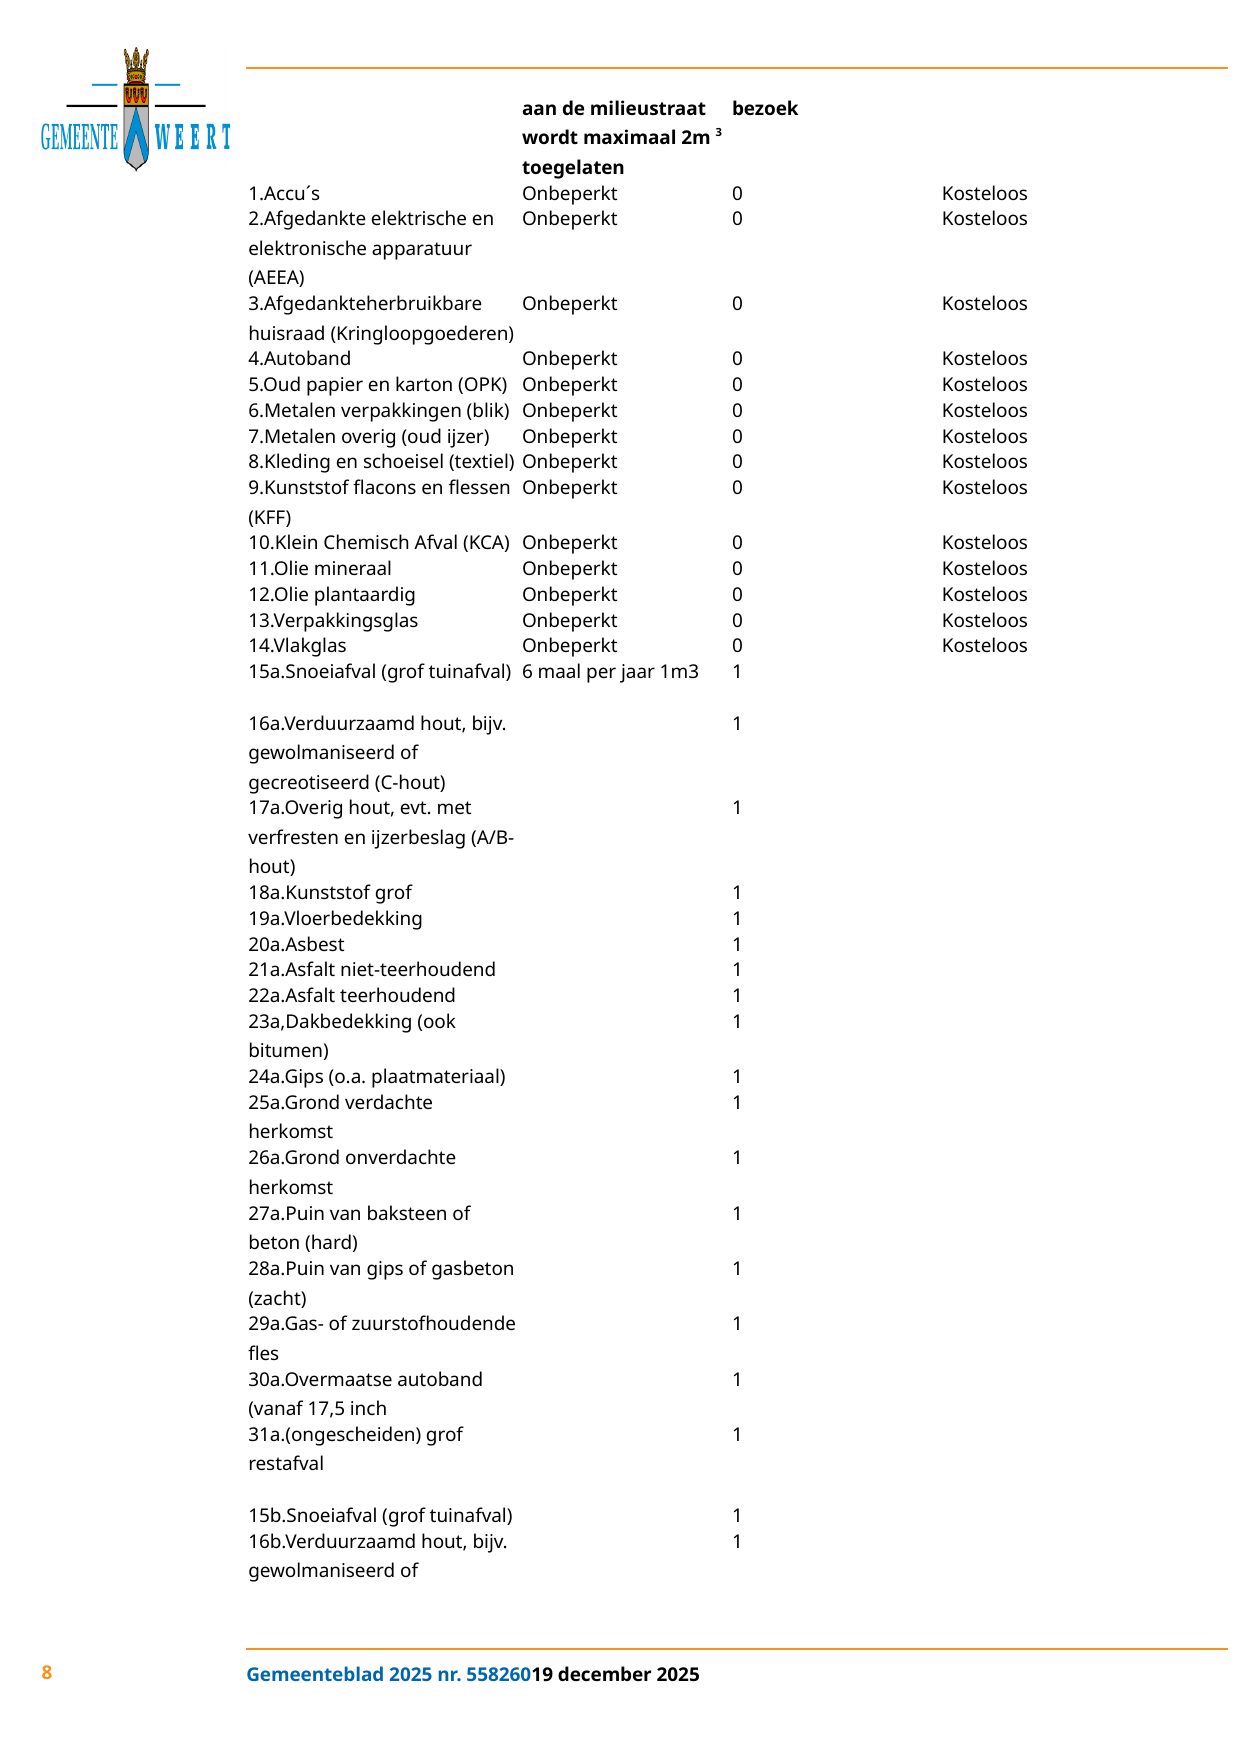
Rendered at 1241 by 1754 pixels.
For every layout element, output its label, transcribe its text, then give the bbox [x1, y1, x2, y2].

table_cell [942, 1008, 1152, 1063]
table_cell [522, 1200, 732, 1255]
table_cell [522, 1089, 732, 1144]
table_cell [522, 1310, 732, 1366]
table_cell [942, 1089, 1152, 1144]
table_cell 16b.Verduurzaamd hout, bijv. gewolmaniseerd of [248, 1528, 522, 1583]
table_header bezoek [732, 95, 942, 180]
table_cell [942, 710, 1152, 794]
table_cell 1 [732, 1528, 942, 1583]
table_cell [942, 795, 1152, 879]
table_cell [522, 905, 732, 931]
table_cell Kosteloos [942, 205, 1152, 290]
table_cell 19a.Vloerbedekking [248, 905, 522, 931]
table_cell [522, 957, 732, 982]
table_cell 30a.Overmaatse autoband (vanaf 17,5 inch [248, 1366, 522, 1421]
table_cell [522, 1421, 732, 1476]
table_cell [942, 658, 1152, 684]
table_cell [522, 983, 732, 1008]
table_cell Kosteloos [942, 180, 1152, 205]
table_cell [942, 1366, 1152, 1421]
table_cell 11.Olie mineraal [248, 555, 522, 581]
table_cell [522, 1064, 732, 1089]
table_cell 1 [732, 710, 942, 794]
table_cell 29a.Gas- of zuurstofhoudende fles [248, 1310, 522, 1366]
table_cell [942, 684, 1152, 710]
table_cell [942, 957, 1152, 982]
table_cell [522, 710, 732, 794]
table_cell 3.Afgedankteherbruikbare huisraad (Kringloopgoederen) [248, 290, 522, 346]
table_cell 1 [732, 1310, 942, 1366]
table_cell [522, 880, 732, 905]
table_cell [942, 1064, 1152, 1089]
table_cell 0 [732, 607, 942, 632]
table_cell 1 [732, 957, 942, 982]
table_cell [248, 684, 522, 710]
table_cell Kosteloos [942, 530, 1152, 555]
table_cell 0 [732, 423, 942, 448]
table_cell 1 [732, 1145, 942, 1200]
table_cell Kosteloos [942, 555, 1152, 581]
table_cell Onbeperkt [522, 180, 732, 205]
table_cell Onbeperkt [522, 397, 732, 423]
table_cell 0 [732, 205, 942, 290]
table_cell 1 [732, 1064, 942, 1089]
table_cell 26a.Grond onverdachte herkomst [248, 1145, 522, 1200]
table_cell Kosteloos [942, 346, 1152, 371]
table_cell 0 [732, 346, 942, 371]
table_cell Onbeperkt [522, 346, 732, 371]
table_cell Onbeperkt [522, 371, 732, 397]
table_cell [732, 684, 942, 710]
table_cell Kosteloos [942, 449, 1152, 474]
table_cell [942, 1476, 1152, 1502]
table_cell 1 [732, 1089, 942, 1144]
table_cell [522, 795, 732, 879]
table_cell 13.Verpakkingsglas [248, 607, 522, 632]
table_cell Onbeperkt [522, 290, 732, 346]
table_cell [522, 684, 732, 710]
table_cell 22a.Asfalt teerhoudend [248, 983, 522, 1008]
table_cell 0 [732, 555, 942, 581]
table_cell [522, 1502, 732, 1528]
table_cell Kosteloos [942, 290, 1152, 346]
table_cell 1 [732, 1008, 942, 1063]
table_cell Kosteloos [942, 423, 1152, 448]
table_cell Onbeperkt [522, 205, 732, 290]
table_header [942, 95, 1152, 180]
table_cell [522, 1528, 732, 1583]
table_cell 1 [732, 1502, 942, 1528]
table_cell 18a.Kunststof grof [248, 880, 522, 905]
table_cell 15a.Snoeiafval (grof tuinafval) [248, 658, 522, 684]
table_header [248, 95, 522, 180]
table_cell Onbeperkt [522, 555, 732, 581]
table_cell 1 [732, 880, 942, 905]
table_cell 1 [732, 795, 942, 879]
table_cell 8.Kleding en schoeisel (textiel) [248, 449, 522, 474]
table_cell [942, 1421, 1152, 1476]
table_cell 5.Oud papier en karton (OPK) [248, 371, 522, 397]
table_cell 15b.Snoeiafval (grof tuinafval) [248, 1502, 522, 1528]
table_cell 0 [732, 530, 942, 555]
table_cell Kosteloos [942, 371, 1152, 397]
table_cell 0 [732, 474, 942, 529]
table_cell 9.Kunststof flacons en flessen (KFF) [248, 474, 522, 529]
table_cell 23a,Dakbedekking (ook bitumen) [248, 1008, 522, 1063]
table_cell Onbeperkt [522, 581, 732, 607]
table_header aan de milieustraat wordt maximaal 2m 3 toegelaten [522, 95, 732, 180]
table_cell [942, 905, 1152, 931]
table_cell 12.Olie plantaardig [248, 581, 522, 607]
table_cell 6 maal per jaar 1m3 [522, 658, 732, 684]
table_cell 28a.Puin van gips of gasbeton (zacht) [248, 1255, 522, 1310]
table_cell Kosteloos [942, 607, 1152, 632]
table_cell 1 [732, 931, 942, 957]
table_cell [942, 1528, 1152, 1583]
table_cell Onbeperkt [522, 423, 732, 448]
table_cell [942, 1502, 1152, 1528]
table_cell 0 [732, 397, 942, 423]
picture [41, 47, 231, 172]
table_cell 0 [732, 371, 942, 397]
table_cell [522, 1476, 732, 1502]
table_cell [522, 1145, 732, 1200]
table_cell 1 [732, 1255, 942, 1310]
table_cell [942, 1145, 1152, 1200]
table_cell 7.Metalen overig (oud ijzer) [248, 423, 522, 448]
table_cell 1 [732, 658, 942, 684]
table_cell 20a.Asbest [248, 931, 522, 957]
table_cell 0 [732, 449, 942, 474]
table_cell 0 [732, 180, 942, 205]
table_cell Onbeperkt [522, 530, 732, 555]
table_cell 0 [732, 633, 942, 658]
table_cell 1.Accu´s [248, 180, 522, 205]
table_cell 1 [732, 1200, 942, 1255]
table_cell 14.Vlakglas [248, 633, 522, 658]
table_cell 2.Afgedankte elektrische en elektronische apparatuur (AEEA) [248, 205, 522, 290]
table_cell 0 [732, 290, 942, 346]
table_cell Onbeperkt [522, 633, 732, 658]
table_cell [942, 880, 1152, 905]
table_cell Kosteloos [942, 397, 1152, 423]
table_cell 4.Autoband [248, 346, 522, 371]
table_cell [942, 931, 1152, 957]
table_cell 1 [732, 983, 942, 1008]
table_cell 1 [732, 1421, 942, 1476]
table_cell 0 [732, 581, 942, 607]
table_cell 1 [732, 905, 942, 931]
table_cell [942, 1200, 1152, 1255]
table_cell 24a.Gips (o.a. plaatmateriaal) [248, 1064, 522, 1089]
table_cell 17a.Overig hout, evt. met verfresten en ijzerbeslag (A/B-hout) [248, 795, 522, 879]
table_cell [522, 931, 732, 957]
table_cell 6.Metalen verpakkingen (blik) [248, 397, 522, 423]
table_cell Onbeperkt [522, 474, 732, 529]
table_cell [522, 1366, 732, 1421]
table_cell [248, 1476, 522, 1502]
table_cell 10.Klein Chemisch Afval (KCA) [248, 530, 522, 555]
table_cell 27a.Puin van baksteen of beton (hard) [248, 1200, 522, 1255]
table_cell 21a.Asfalt niet-teerhoudend [248, 957, 522, 982]
table_cell Onbeperkt [522, 607, 732, 632]
table_cell [522, 1008, 732, 1063]
table_cell 16a.Verduurzaamd hout, bijv. gewolmaniseerd of gecreotiseerd (C-hout) [248, 710, 522, 794]
table_cell [942, 983, 1152, 1008]
table_cell Kosteloos [942, 474, 1152, 529]
table_cell Kosteloos [942, 581, 1152, 607]
table_cell [522, 1255, 732, 1310]
table_cell 31a.(ongescheiden) grof restafval [248, 1421, 522, 1476]
table_cell Onbeperkt [522, 449, 732, 474]
table_cell 1 [732, 1366, 942, 1421]
table_cell [942, 1310, 1152, 1366]
table_cell 25a.Grond verdachte herkomst [248, 1089, 522, 1144]
table_cell [942, 1255, 1152, 1310]
table_cell [732, 1476, 942, 1502]
table_cell Kosteloos [942, 633, 1152, 658]
